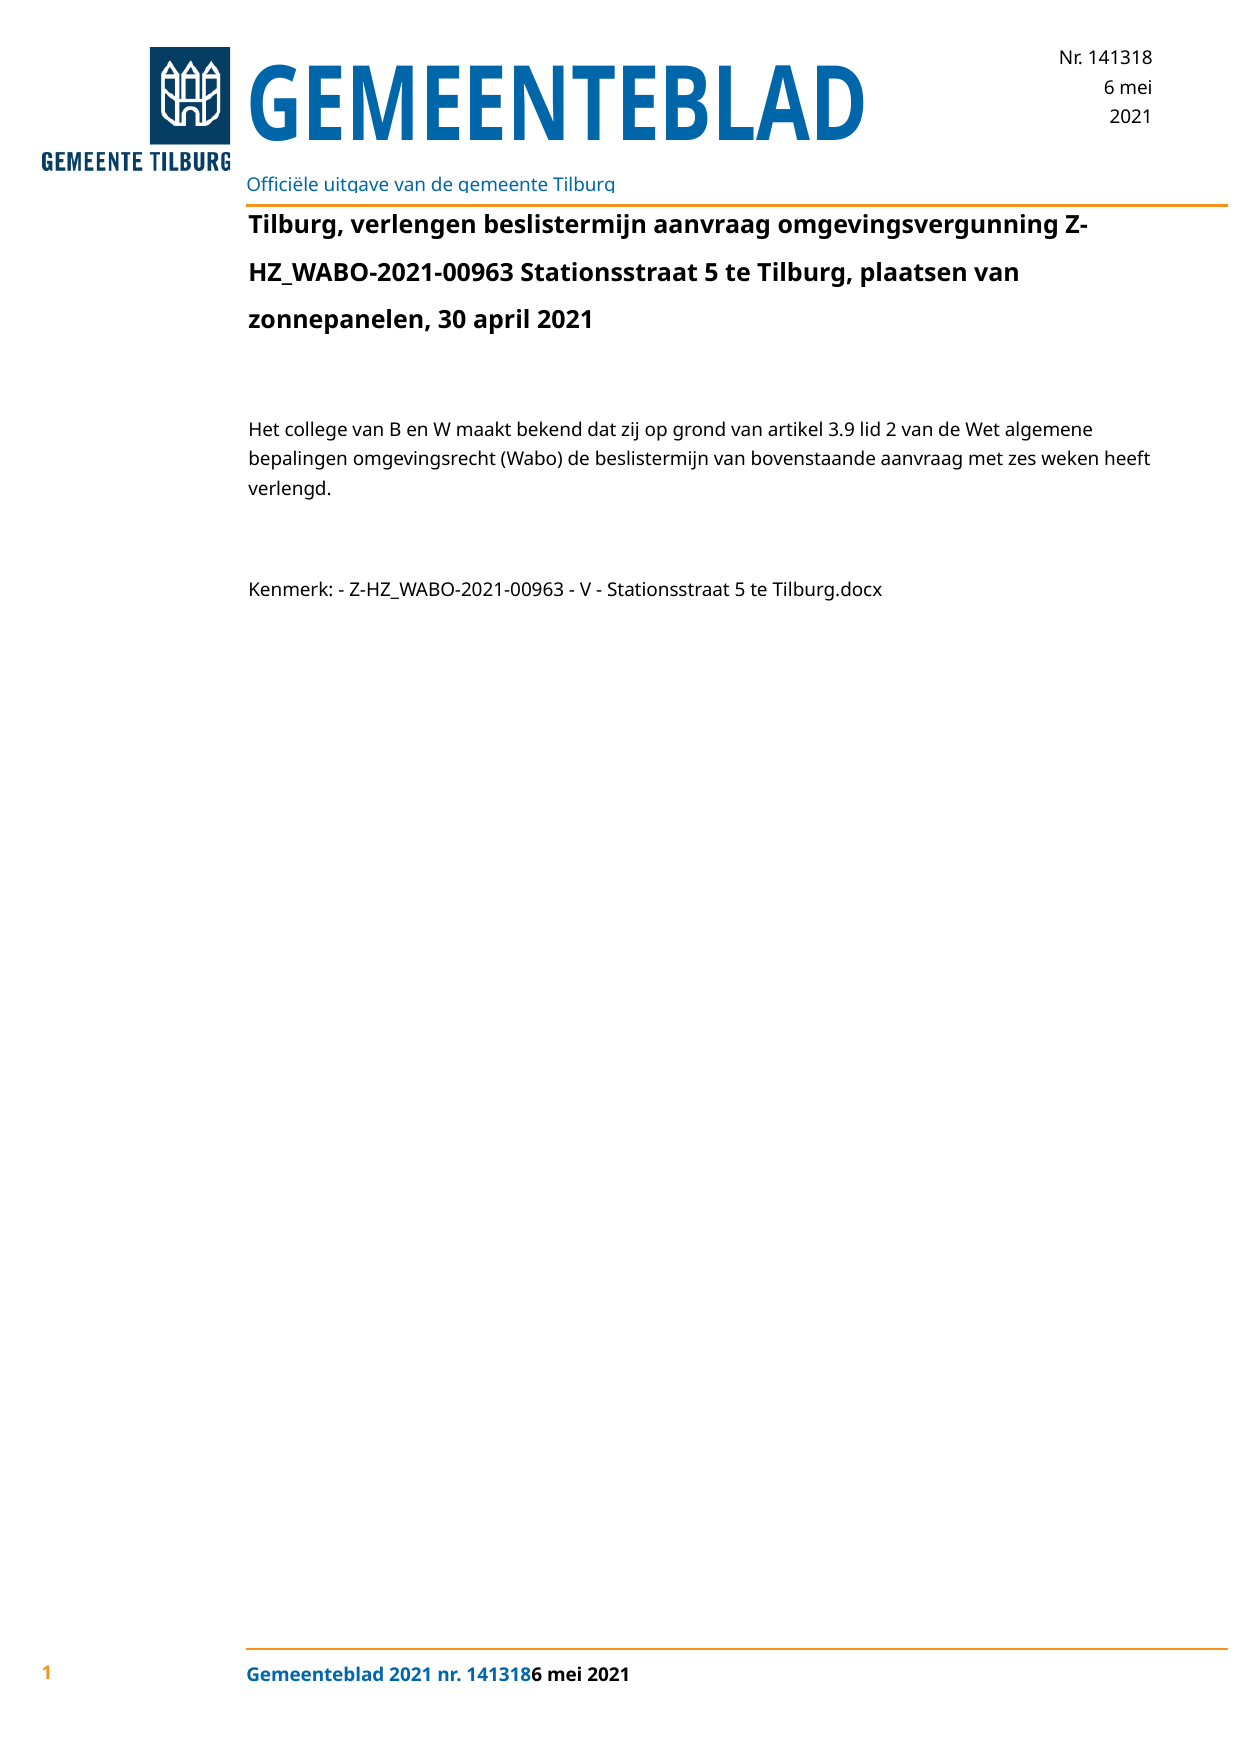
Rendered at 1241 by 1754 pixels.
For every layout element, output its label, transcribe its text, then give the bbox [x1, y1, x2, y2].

text Kenmerk: - Z-HZ_WABO-2021-00963 - V - Stationsstraat 5 te Tilburg.docx [248, 576, 1152, 602]
picture [41, 47, 231, 172]
text Tilburg, verlengen beslistermijn aanvraag omgevingsvergunning Z-HZ_WABO-2021-00963 Stationsstraat 5 te Tilburg, plaatsen van zonnepanelen, 30 april 2021 [248, 207, 1152, 336]
text Het college van B en W maakt bekend dat zij op grond van artikel 3.9 lid 2 van de Wet algemene bepalingen omgevingsrecht (Wabo) de beslistermijn van bovenstaande aanvraag met zes weken heeft verlengd. [248, 416, 1152, 501]
